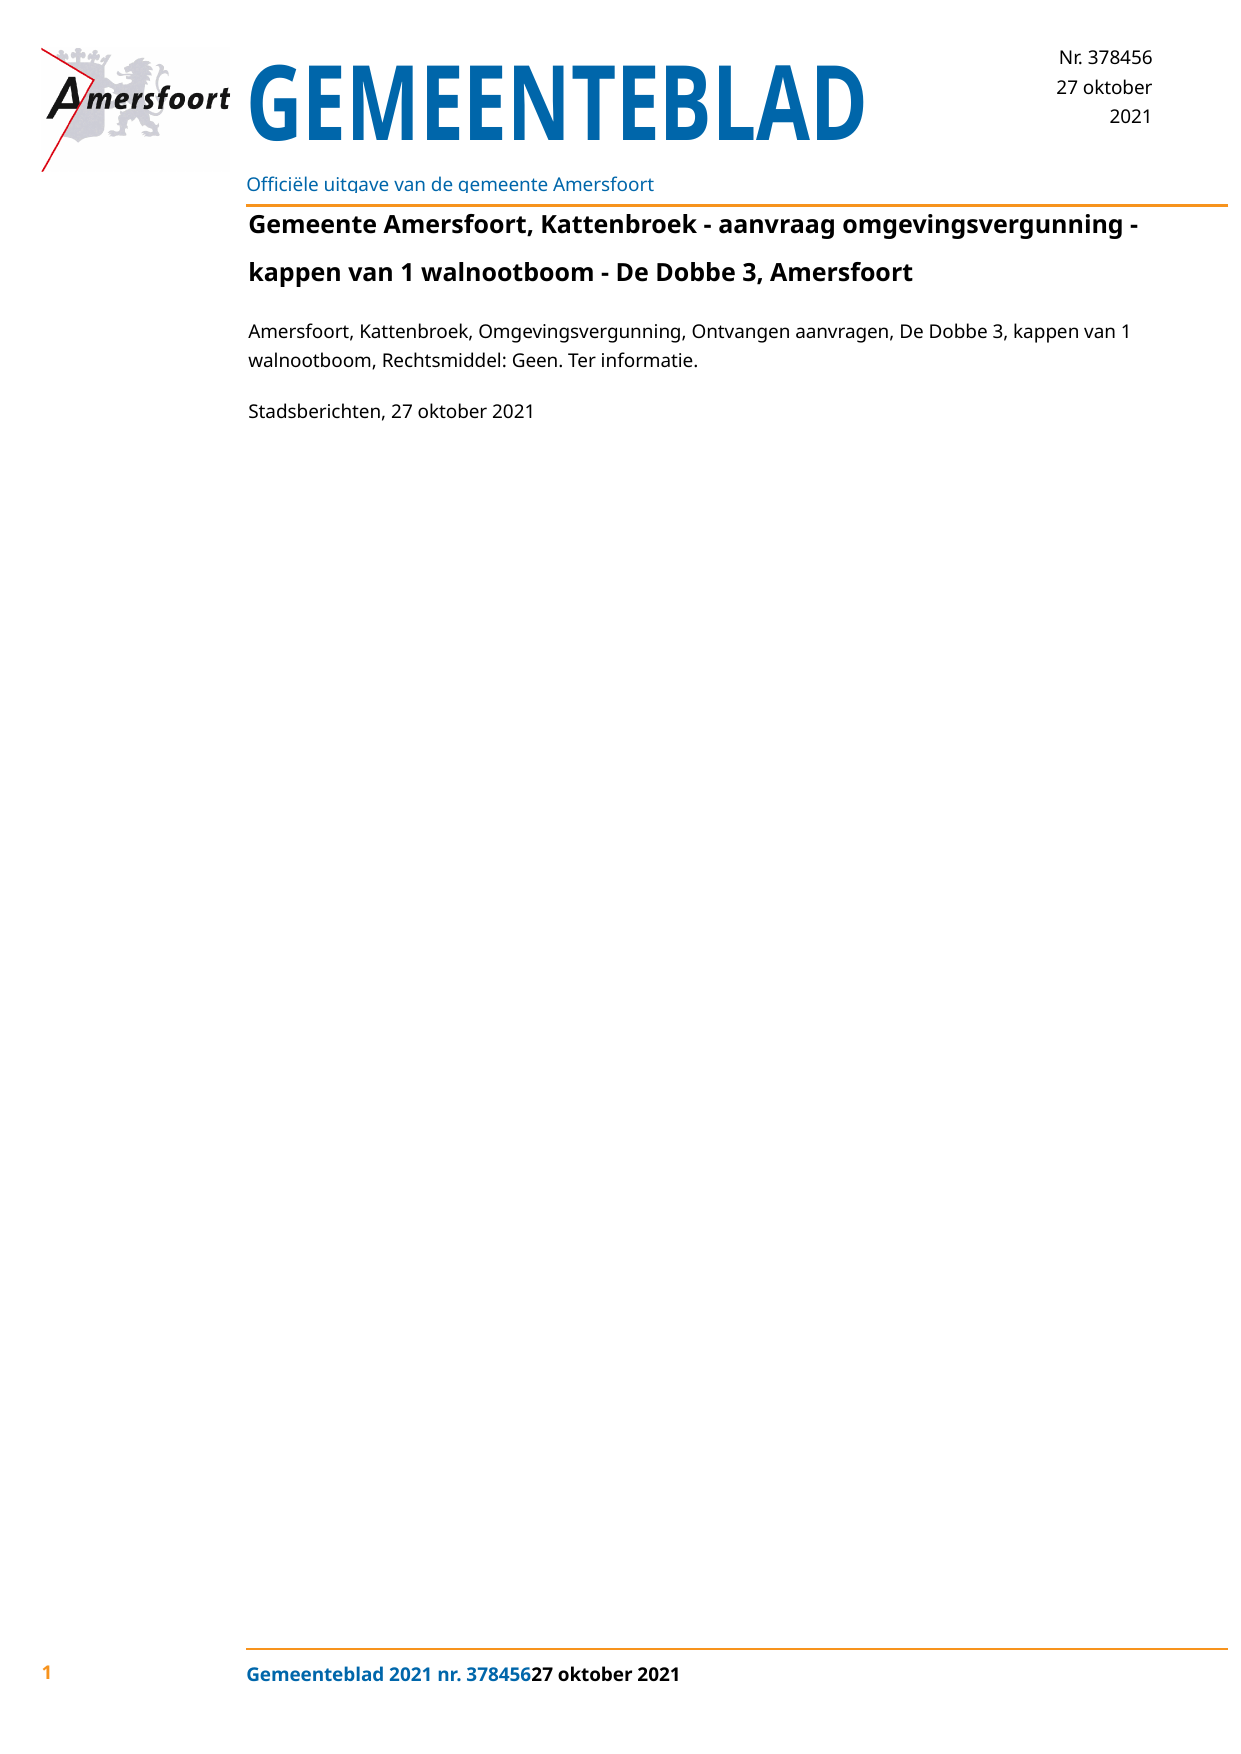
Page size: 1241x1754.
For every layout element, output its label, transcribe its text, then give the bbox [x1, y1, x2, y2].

picture [41, 47, 231, 172]
text Amersfoort, Kattenbroek, Omgevingsvergunning, Ontvangen aanvragen, De Dobbe 3, kappen van 1 walnootboom, Rechtsmiddel: Geen. Ter informatie. [248, 318, 1152, 373]
text Stadsberichten, 27 oktober 2021 [248, 398, 1152, 424]
text Gemeente Amersfoort, Kattenbroek - aanvraag omgevingsvergunning - kappen van 1 walnootboom - De Dobbe 3, Amersfoort [248, 207, 1152, 288]
